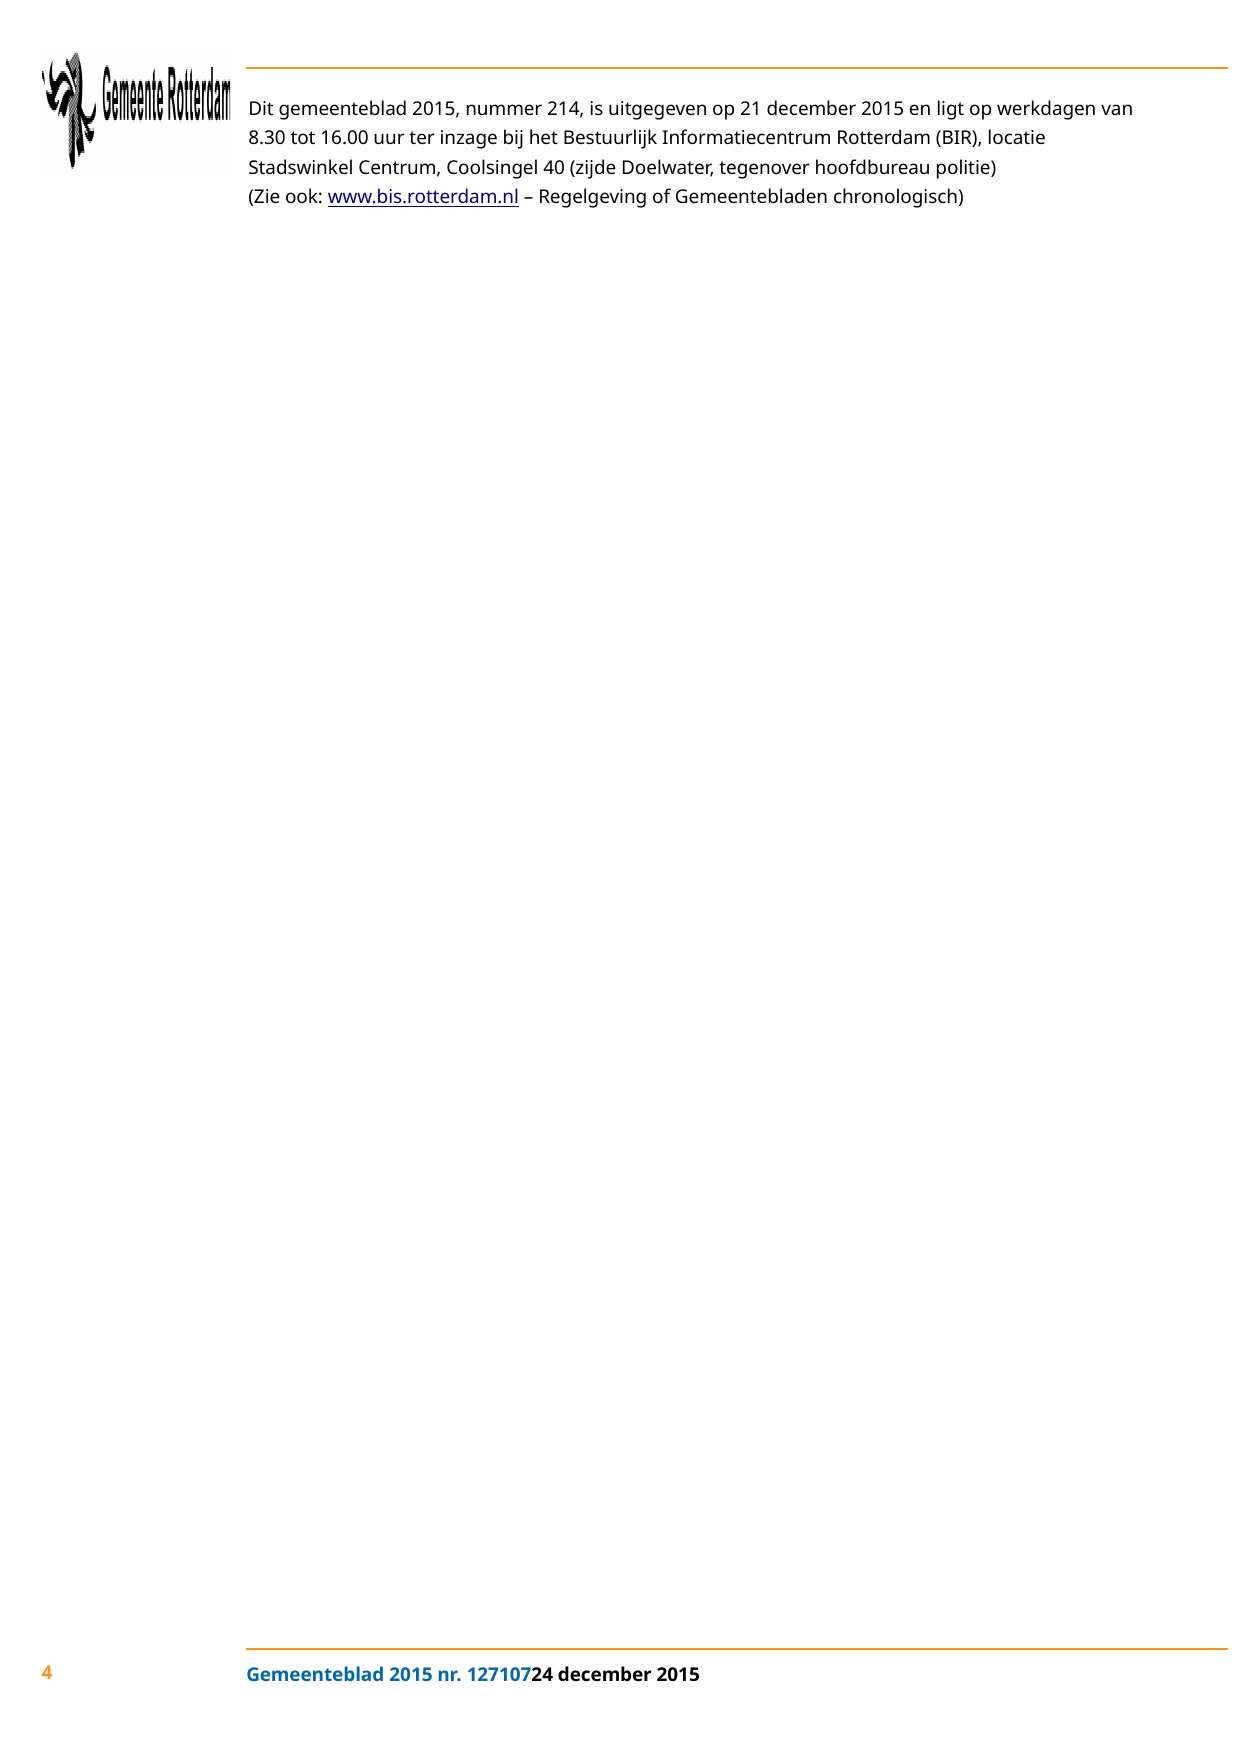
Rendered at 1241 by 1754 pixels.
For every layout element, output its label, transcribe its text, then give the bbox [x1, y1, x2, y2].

text Dit gemeenteblad 2015, nummer 214, is uitgegeven op 21 december 2015 en ligt op werkdagen van 8.30 tot 16.00 uur ter inzage bij het Bestuurlijk Informatiecentrum Rotterdam (BIR), locatie Stadswinkel Centrum, Coolsingel 40 (zijde Doelwater, tegenover hoofdbureau politie) [248, 95, 1152, 180]
picture [41, 47, 231, 172]
text (Zie ook: www.bis.rotterdam.nl – Regelgeving of Gemeentebladen chronologisch) [248, 184, 1152, 209]
